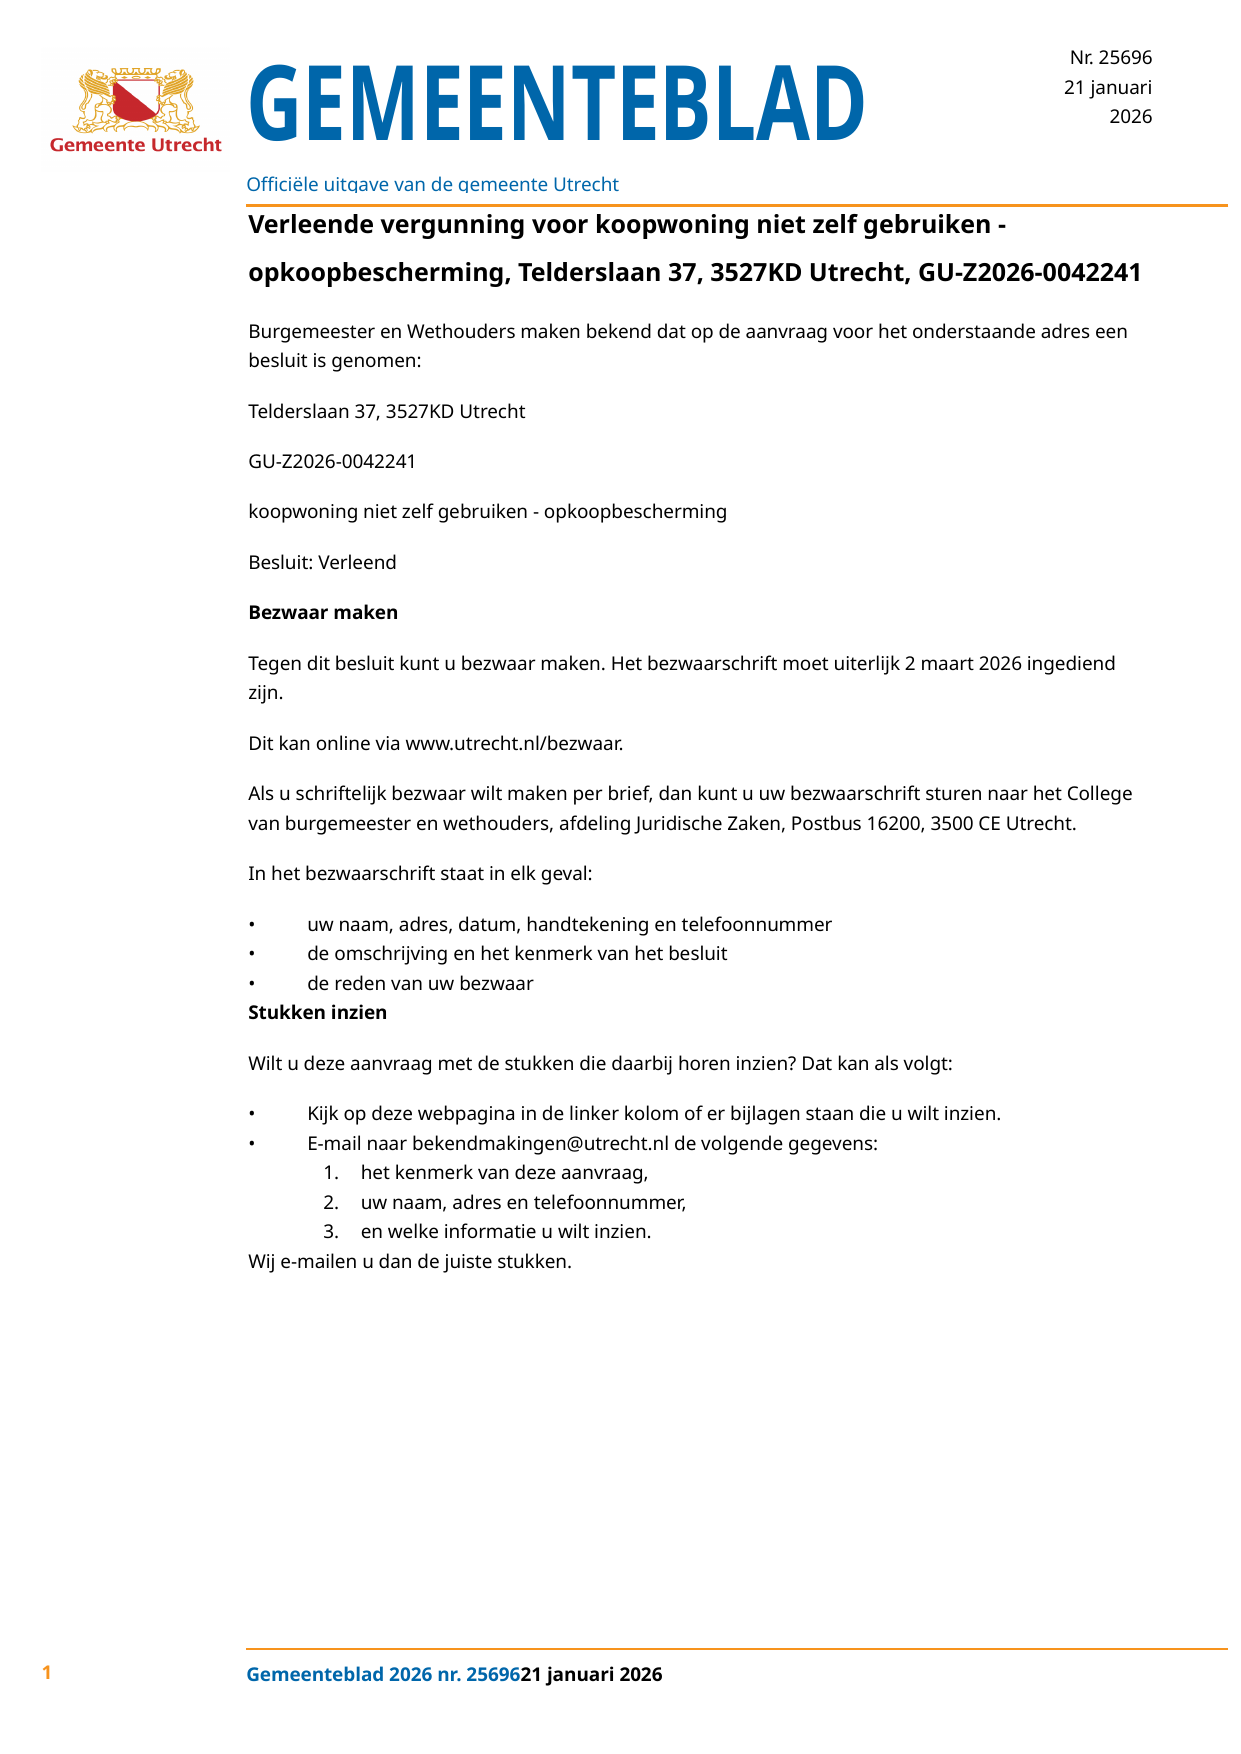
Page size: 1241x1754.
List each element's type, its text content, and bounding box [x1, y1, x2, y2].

text GU-Z2026-0042241 [248, 448, 1152, 474]
list en welke informatie u wilt inzien. [323, 1219, 1152, 1244]
list E-mail naar bekendmakingen@utrecht.nl de volgende gegevens: [248, 1130, 1152, 1156]
text koopwoning niet zelf gebruiken - opkoopbescherming [248, 499, 1152, 524]
list de omschrijving en het kenmerk van het besluit [248, 940, 1152, 966]
text Telderslaan 37, 3527KD Utrecht [248, 398, 1152, 424]
list uw naam, adres en telefoonnummer, [323, 1189, 1152, 1215]
text Wilt u deze aanvraag met de stukken die daarbij horen inzien? Dat kan als volgt: [248, 1050, 1152, 1076]
text Besluit: Verleend [248, 549, 1152, 575]
picture [41, 47, 231, 172]
list de reden van uw bezwaar [248, 970, 1152, 996]
text Tegen dit besluit kunt u bezwaar maken. Het bezwaarschrift moet uiterlijk 2 maart 2026 ingediend zijn. [248, 650, 1152, 705]
text Verleende vergunning voor koopwoning niet zelf gebruiken - opkoopbescherming, Telderslaan 37, 3527KD Utrecht, GU-Z2026-0042241 [248, 207, 1152, 288]
text Bezwaar maken [248, 599, 1152, 625]
list Kijk op deze webpagina in de linker kolom of er bijlagen staan die u wilt inzien. [248, 1100, 1152, 1126]
text In het bezwaarschrift staat in elk geval: [248, 860, 1152, 886]
text Wij e-mailen u dan de juiste stukken. [248, 1248, 1152, 1274]
list uw naam, adres, datum, handtekening en telefoonnummer [248, 911, 1152, 937]
text Als u schriftelijk bezwaar wilt maken per brief, dan kunt u uw bezwaarschrift sturen naar het College van burgemeester en wethouders, afdeling Juridische Zaken, Postbus 16200, 3500 CE Utrecht. [248, 780, 1152, 836]
text Dit kan online via www.utrecht.nl/bezwaar. [248, 730, 1152, 756]
text Stukken inzien [248, 999, 1152, 1025]
text Burgemeester en Wethouders maken bekend dat op de aanvraag voor het onderstaande adres een besluit is genomen: [248, 318, 1152, 373]
list het kenmerk van deze aanvraag, [323, 1159, 1152, 1185]
